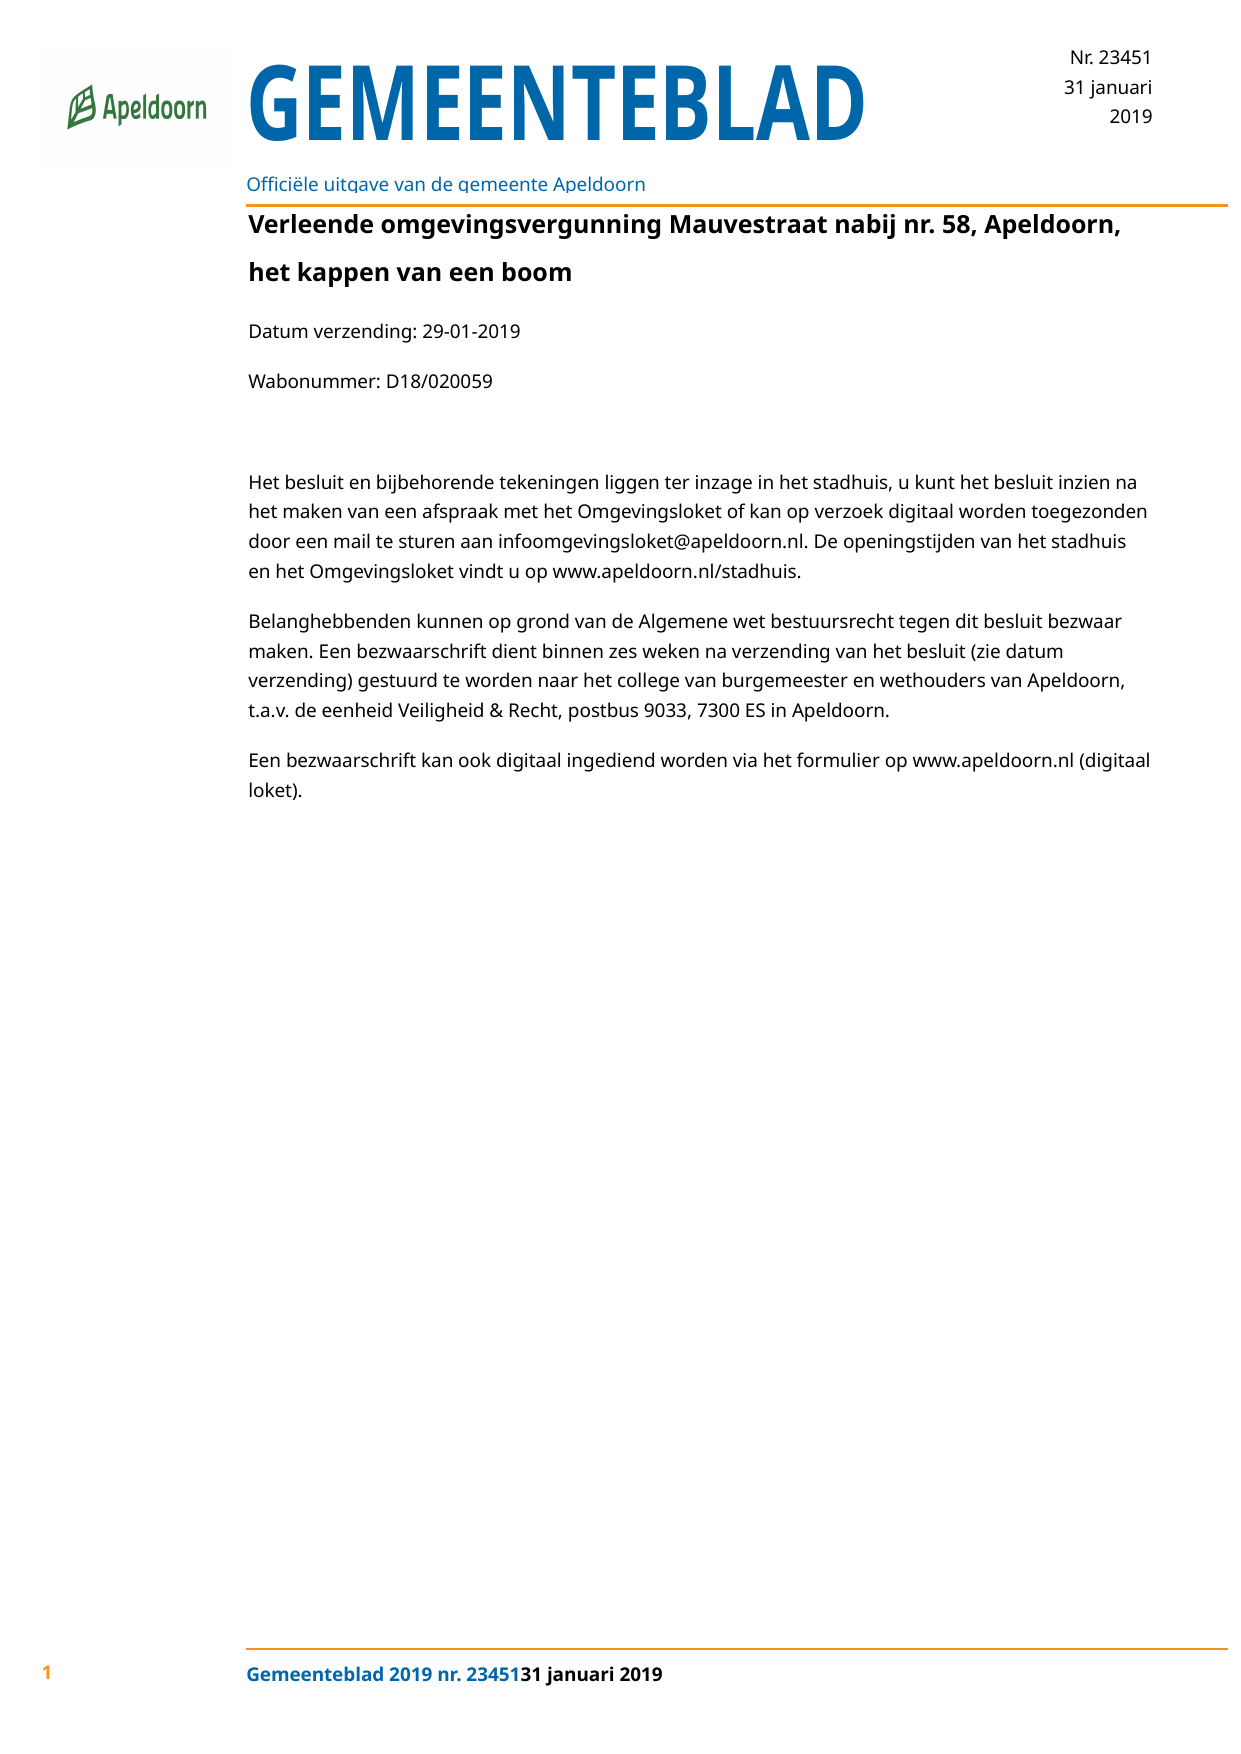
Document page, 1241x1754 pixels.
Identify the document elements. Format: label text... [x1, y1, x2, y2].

text Belanghebbenden kunnen op grond van de Algemene wet bestuursrecht tegen dit besluit bezwaar maken. Een bezwaarschrift dient binnen zes weken na verzending van het besluit (zie datum verzending) gestuurd te worden naar het college van burgemeester en wethouders van Apeldoorn, t.a.v. de eenheid Veiligheid & Recht, postbus 9033, 7300 ES in Apeldoorn. [248, 608, 1152, 723]
text Verleende omgevingsvergunning Mauvestraat nabij nr. 58, Apeldoorn, het kappen van een boom [248, 207, 1152, 288]
text Een bezwaarschrift kan ook digitaal ingediend worden via het formulier op www.apeldoorn.nl (digitaal loket). [248, 747, 1152, 803]
picture [41, 47, 231, 172]
text Het besluit en bijbehorende tekeningen liggen ter inzage in het stadhuis, u kunt het besluit inzien na het maken van een afspraak met het Omgevingsloket of kan op verzoek digitaal worden toegezonden door een mail te sturen aan infoomgevingsloket@apeldoorn.nl. De openingstijden van het stadhuis en het Omgevingsloket vindt u op www.apeldoorn.nl/stadhuis. [248, 469, 1152, 584]
text Datum verzending: 29-01-2019 [248, 318, 1152, 344]
text Wabonummer: D18/020059 [248, 368, 1152, 394]
